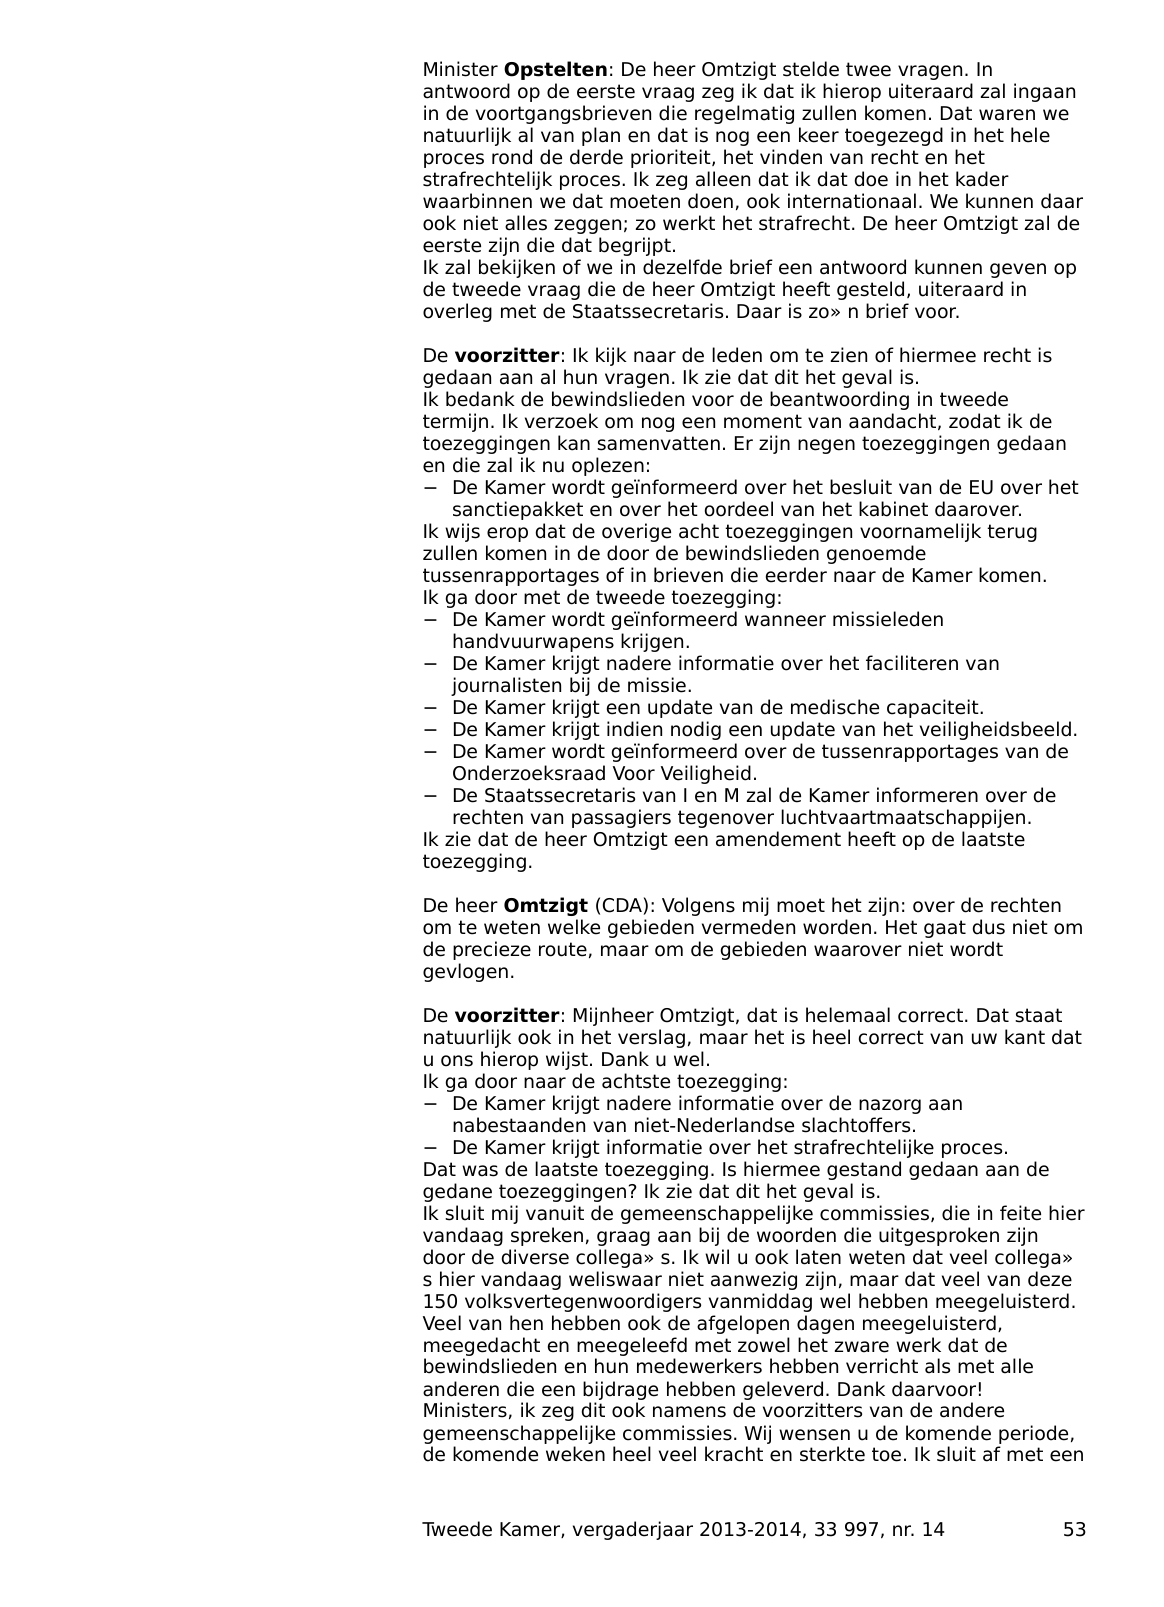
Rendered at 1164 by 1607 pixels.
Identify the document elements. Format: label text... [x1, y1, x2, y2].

text − De Kamer wordt geïnformeerd wanneer missieleden handvuurwapens krijgen. [422, 609, 1087, 653]
text − De Kamer krijgt nadere informatie over het faciliteren van journalisten bij de missie. [422, 653, 1087, 697]
text De voorzitter: Ik kijk naar de leden om te zien of hiermee recht is gedaan aan al hun vragen. Ik zie dat dit het geval is. [422, 345, 1087, 389]
text − De Kamer krijgt nadere informatie over de nazorg aan nabestaanden van niet-Nederlandse slachtoffers. [422, 1093, 1087, 1137]
text De voorzitter: Mijnheer Omtzigt, dat is helemaal correct. Dat staat natuurlijk ook in het verslag, maar het is heel correct van uw kant dat u ons hierop wijst. Dank u wel. [422, 1005, 1087, 1071]
text − De Kamer krijgt indien nodig een update van het veiligheidsbeeld. [422, 719, 1087, 741]
text Ik ga door naar de achtste toezegging: [422, 1071, 1087, 1093]
text − De Kamer wordt geïnformeerd over de tussenrapportages van de Onderzoeksraad Voor Veiligheid. [422, 741, 1087, 784]
text Ik ga door met de tweede toezegging: [422, 587, 1087, 609]
text Ministers, ik zeg dit ook namens de voorzitters van de andere gemeenschappelijke commissies. Wij wensen u de komende periode, de komende weken heel veel kracht en sterkte toe. Ik sluit af met een [422, 1400, 1087, 1466]
text Dat was de laatste toezegging. Is hiermee gestand gedaan aan de gedane toezeggingen? Ik zie dat dit het geval is. [422, 1159, 1087, 1203]
text − De Kamer krijgt een update van de medische capaciteit. [422, 697, 1087, 719]
text − De Kamer wordt geïnformeerd over het besluit van de EU over het sanctiepakket en over het oordeel van het kabinet daarover. [422, 477, 1087, 521]
text − De Kamer krijgt informatie over het strafrechtelijke proces. [422, 1137, 1087, 1159]
text Ik wijs erop dat de overige acht toezeggingen voornamelijk terug zullen komen in de door de bewindslieden genoemde tussenrapportages of in brieven die eerder naar de Kamer komen. [422, 521, 1087, 587]
text Minister Opstelten: De heer Omtzigt stelde twee vragen. In antwoord op de eerste vraag zeg ik dat ik hierop uiteraard zal ingaan in de voortgangsbrieven die regelmatig zullen komen. Dat waren we natuurlijk al van plan en dat is nog een keer toegezegd in het hele proces rond de derde prioriteit, het vinden van recht en het strafrechtelijk proces. Ik zeg alleen dat ik dat doe in het kader waarbinnen we dat moeten doen, ook internationaal. We kunnen daar ook niet alles zeggen; zo werkt het strafrecht. De heer Omtzigt zal de eerste zijn die dat begrijpt. [422, 59, 1087, 257]
text − De Staatssecretaris van I en M zal de Kamer informeren over de rechten van passagiers tegenover luchtvaartmaatschappijen. [422, 784, 1087, 828]
text Ik zie dat de heer Omtzigt een amendement heeft op de laatste toezegging. [422, 828, 1087, 872]
text Ik sluit mij vanuit de gemeenschappelijke commissies, die in feite hier vandaag spreken, graag aan bij de woorden die uitgesproken zijn door de diverse collega» s. Ik wil u ook laten weten dat veel collega» s hier vandaag weliswaar niet aanwezig zijn, maar dat veel van deze 150 volksvertegenwoordigers vanmiddag wel hebben meegeluisterd. Veel van hen hebben ook de afgelopen dagen meegeluisterd, meegedacht en meegeleefd met zowel het zware werk dat de bewindslieden en hun medewerkers hebben verricht als met alle anderen die een bijdrage hebben geleverd. Dank daarvoor! [422, 1203, 1087, 1400]
text De heer Omtzigt (CDA): Volgens mij moet het zijn: over de rechten om te weten welke gebieden vermeden worden. Het gaat dus niet om de precieze route, maar om de gebieden waarover niet wordt gevlogen. [422, 895, 1087, 983]
text Ik bedank de bewindslieden voor de beantwoording in tweede termijn. Ik verzoek om nog een moment van aandacht, zodat ik de toezeggingen kan samenvatten. Er zijn negen toezeggingen gedaan en die zal ik nu oplezen: [422, 389, 1087, 477]
text Ik zal bekijken of we in dezelfde brief een antwoord kunnen geven op de tweede vraag die de heer Omtzigt heeft gesteld, uiteraard in overleg met de Staatssecretaris. Daar is zo» n brief voor. [422, 257, 1087, 323]
